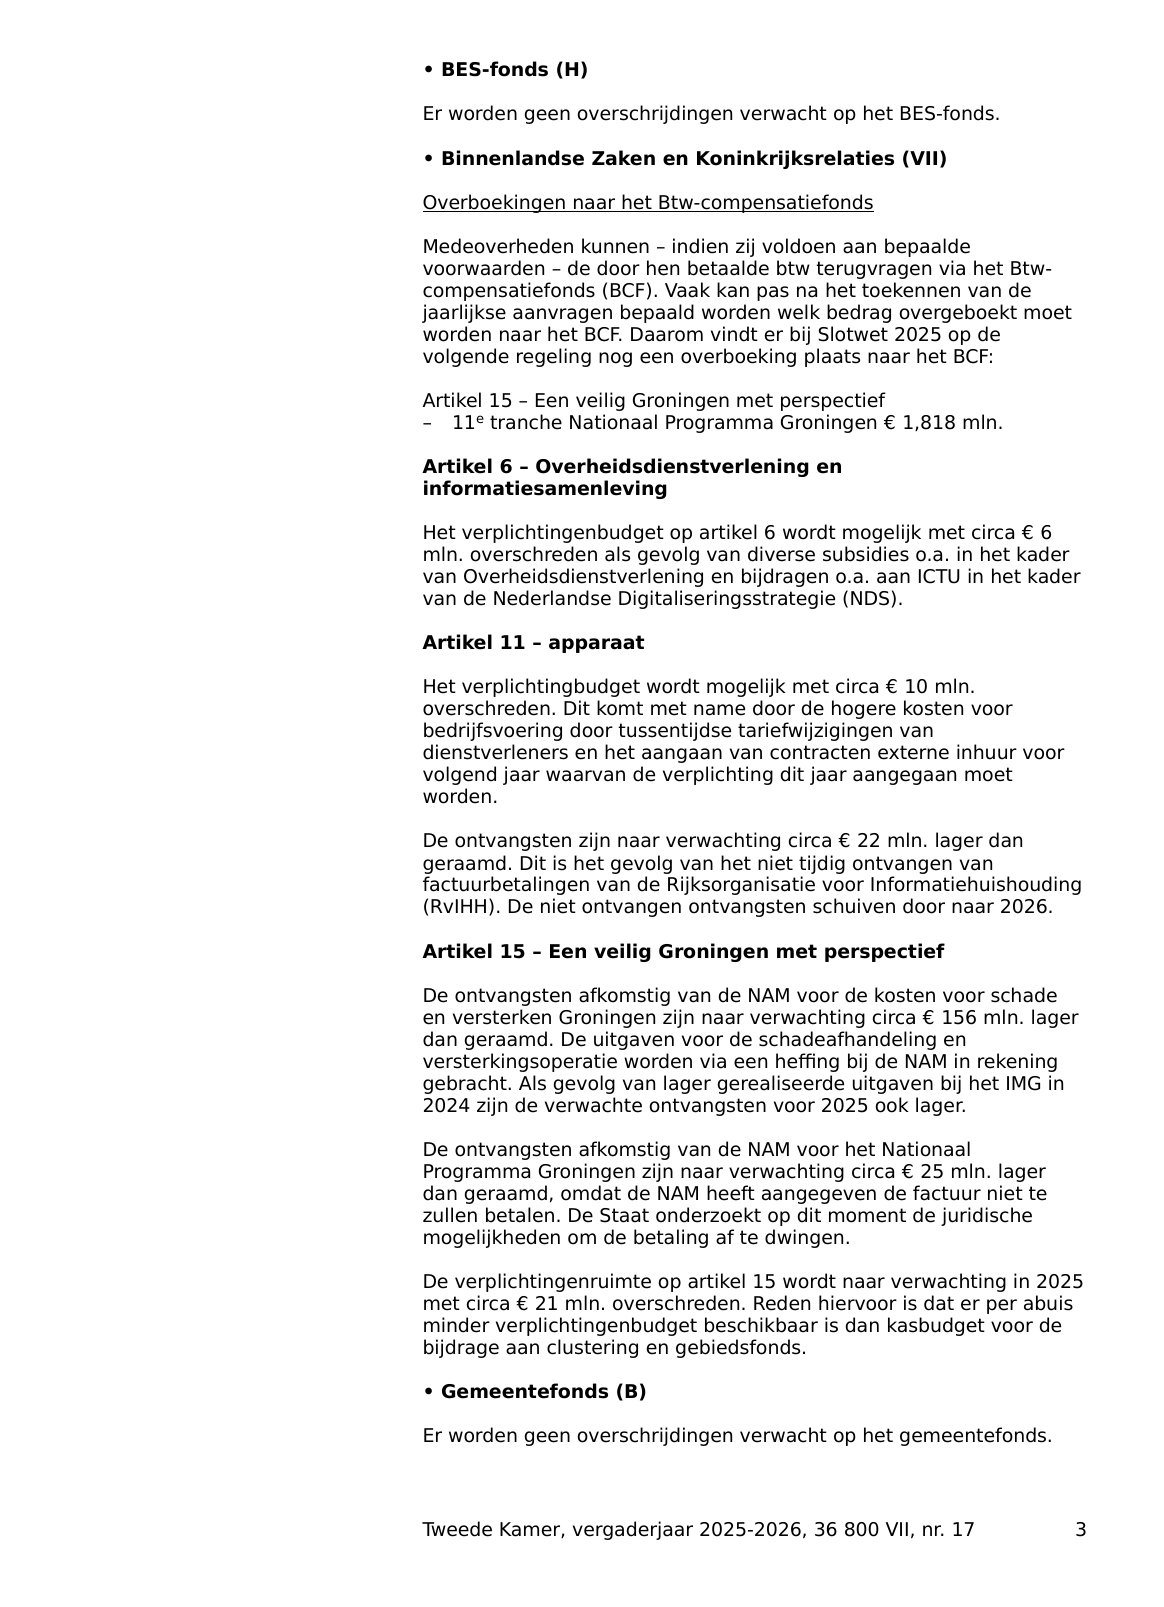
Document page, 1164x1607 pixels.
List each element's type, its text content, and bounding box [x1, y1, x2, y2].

subtitle Artikel 15 – Een veilig Groningen met perspectief [422, 941, 1087, 962]
text Het verplichtingbudget wordt mogelijk met circa € 10 mln. overschreden. Dit komt met name door de hogere kosten voor bedrijfsvoering door tussentijdse tariefwijzigingen van dienstverleners en het aangaan van contracten externe inhuur voor volgend jaar waarvan de verplichting dit jaar aangegaan moet worden. [422, 676, 1087, 808]
text De ontvangsten zijn naar verwachting circa € 22 mln. lager dan geraamd. Dit is het gevolg van het niet tijdig ontvangen van factuurbetalingen van de Rijksorganisatie voor Informatiehuishouding (RvIHH). De niet ontvangen ontvangsten schuiven door naar 2026. [422, 830, 1087, 918]
text Er worden geen overschrijdingen verwacht op het gemeentefonds. [422, 1425, 1087, 1447]
text – 11e tranche Nationaal Programma Groningen € 1,818 mln. [422, 412, 1087, 434]
text Artikel 15 – Een veilig Groningen met perspectief [422, 390, 1087, 412]
subtitle Artikel 6 – Overheidsdienstverlening en informatiesamenleving [422, 456, 1087, 500]
subtitle • Binnenlandse Zaken en Koninkrijksrelaties (VII) [422, 147, 1087, 169]
text Er worden geen overschrijdingen verwacht op het BES-fonds. [422, 103, 1087, 125]
text Medeoverheden kunnen – indien zij voldoen aan bepaalde voorwaarden – de door hen betaalde btw terugvragen via het Btw-compensatiefonds (BCF). Vaak kan pas na het toekennen van de jaarlijkse aanvragen bepaald worden welk bedrag overgeboekt moet worden naar het BCF. Daarom vindt er bij Slotwet 2025 op de volgende regeling nog een overboeking plaats naar het BCF: [422, 236, 1087, 368]
subtitle Artikel 11 – apparaat [422, 632, 1087, 654]
text Het verplichtingenbudget op artikel 6 wordt mogelijk met circa € 6 mln. overschreden als gevolg van diverse subsidies o.a. in het kader van Overheidsdienstverlening en bijdragen o.a. aan ICTU in het kader van de Nederlandse Digitaliseringsstrategie (NDS). [422, 522, 1087, 610]
subtitle • Gemeentefonds (B) [422, 1381, 1087, 1403]
text De ontvangsten afkomstig van de NAM voor het Nationaal Programma Groningen zijn naar verwachting circa € 25 mln. lager dan geraamd, omdat de NAM heeft aangegeven de factuur niet te zullen betalen. De Staat onderzoekt op dit moment de juridische mogelijkheden om de betaling af te dwingen. [422, 1139, 1087, 1249]
text De verplichtingenruimte op artikel 15 wordt naar verwachting in 2025 met circa € 21 mln. overschreden. Reden hiervoor is dat er per abuis minder verplichtingenbudget beschikbaar is dan kasbudget voor de bijdrage aan clustering en gebiedsfonds. [422, 1271, 1087, 1359]
subtitle • BES-fonds (H) [422, 59, 1087, 81]
subtitle Overboekingen naar het Btw-compensatiefonds [422, 192, 1087, 213]
text De ontvangsten afkomstig van de NAM voor de kosten voor schade en versterken Groningen zijn naar verwachting circa € 156 mln. lager dan geraamd. De uitgaven voor de schadeafhandeling en versterkingsoperatie worden via een heffing bij de NAM in rekening gebracht. Als gevolg van lager gerealiseerde uitgaven bij het IMG in 2024 zijn de verwachte ontvangsten voor 2025 ook lager. [422, 985, 1087, 1117]
